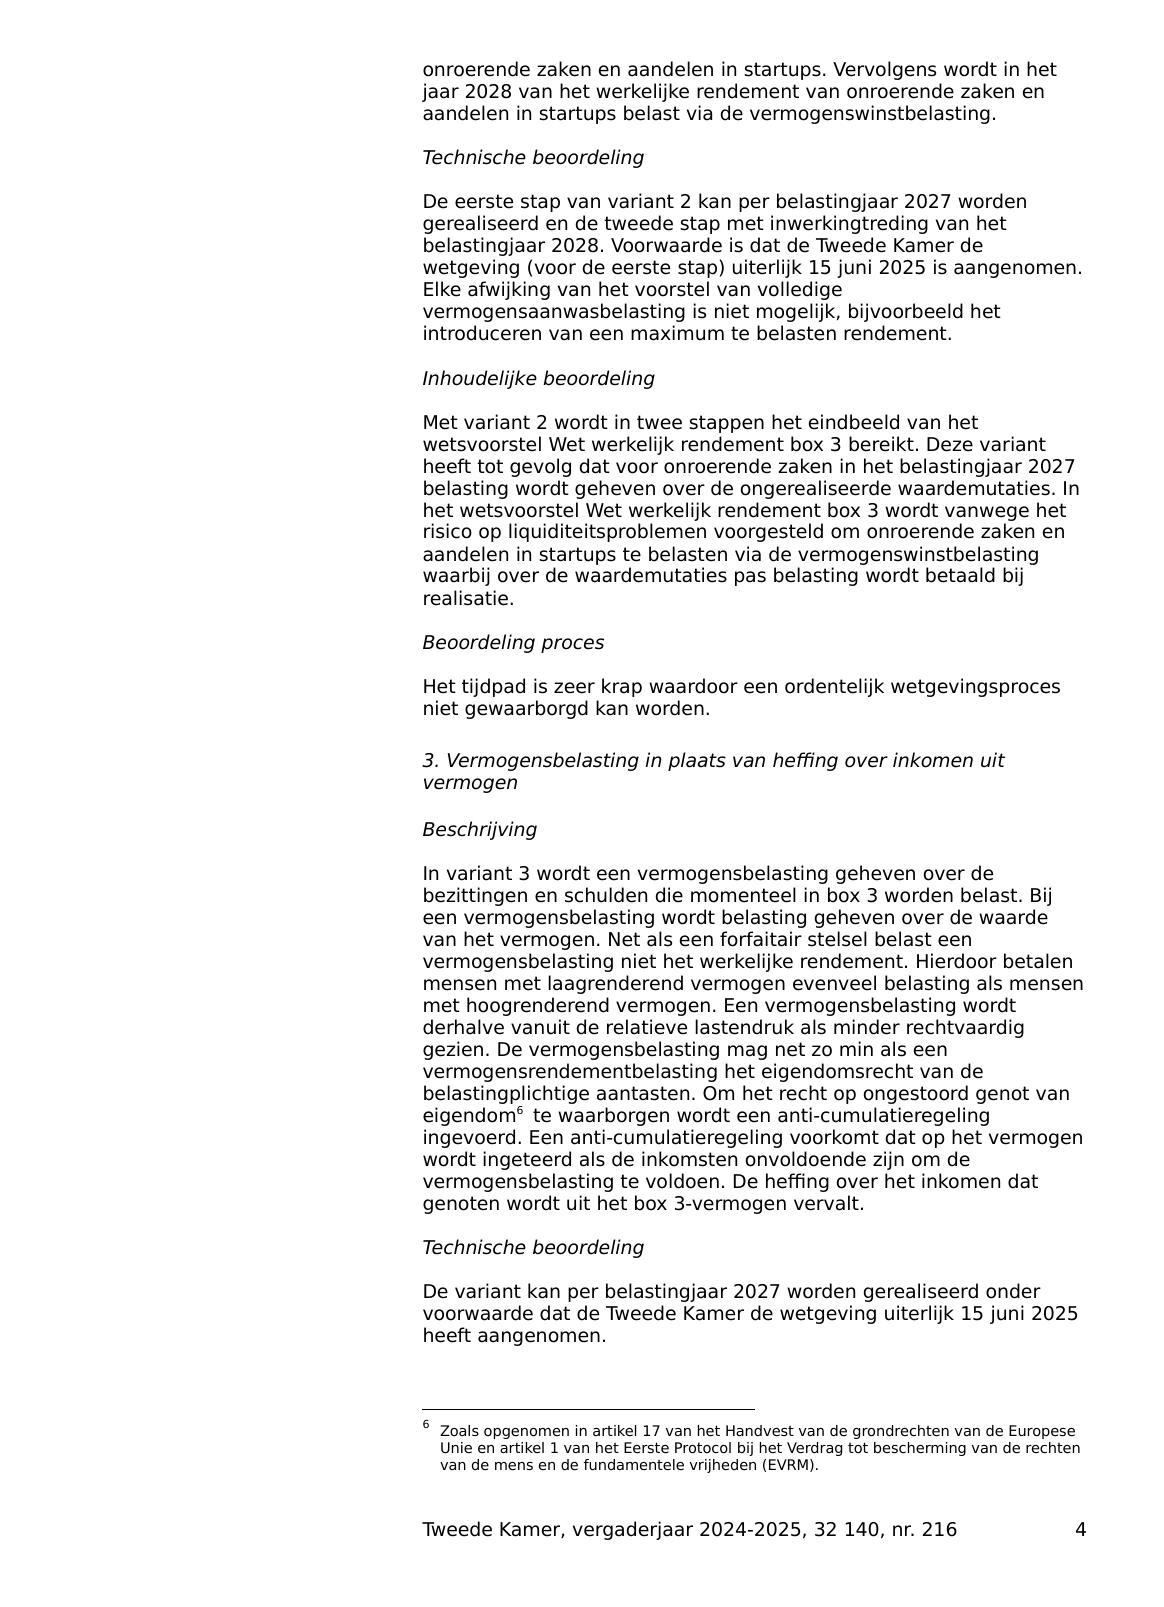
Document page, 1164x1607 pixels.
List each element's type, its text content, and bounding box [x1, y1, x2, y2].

text De variant kan per belastingjaar 2027 worden gerealiseerd onder voorwaarde dat de Tweede Kamer de wetgeving uiterlijk 15 juni 2025 heeft aangenomen. [422, 1281, 1087, 1347]
text Met variant 2 wordt in twee stappen het eindbeeld van het wetsvoorstel Wet werkelijk rendement box 3 bereikt. Deze variant heeft tot gevolg dat voor onroerende zaken in het belastingjaar 2027 belasting wordt geheven over de ongerealiseerde waardemutaties. In het wetsvoorstel Wet werkelijk rendement box 3 wordt vanwege het risico op liquiditeitsproblemen voorgesteld om onroerende zaken en aandelen in startups te belasten via de vermogenswinstbelasting waarbij over de waardemutaties pas belasting wordt betaald bij realisatie. [422, 412, 1087, 609]
subtitle Technische beoordeling [422, 147, 1087, 169]
subtitle Beschrijving [422, 819, 1087, 841]
text De eerste stap van variant 2 kan per belastingjaar 2027 worden gerealiseerd en de tweede stap met inwerkingtreding van het belastingjaar 2028. Voorwaarde is dat de Tweede Kamer de wetgeving (voor de eerste stap) uiterlijk 15 juni 2025 is aangenomen. Elke afwijking van het voorstel van volledige vermogensaanwasbelasting is niet mogelijk, bijvoorbeeld het introduceren van een maximum te belasten rendement. [422, 191, 1087, 345]
subtitle Technische beoordeling [422, 1237, 1087, 1259]
text onroerende zaken en aandelen in startups. Vervolgens wordt in het jaar 2028 van het werkelijke rendement van onroerende zaken en aandelen in startups belast via de vermogenswinstbelasting. [422, 59, 1087, 125]
text Zoals opgenomen in artikel 17 van het Handvest van de grondrechten van de Europese Unie en artikel 1 van het Eerste Protocol bij het Verdrag tot bescherming van de rechten van de mens en de fundamentele vrijheden (EVRM). [422, 1418, 1087, 1474]
text In variant 3 wordt een vermogensbelasting geheven over de bezittingen en schulden die momenteel in box 3 worden belast. Bij een vermogensbelasting wordt belasting geheven over de waarde van het vermogen. Net als een forfaitair stelsel belast een vermogensbelasting niet het werkelijke rendement. Hierdoor betalen mensen met laagrenderend vermogen evenveel belasting als mensen met hoogrenderend vermogen. Een vermogensbelasting wordt derhalve vanuit de relatieve lastendruk als minder rechtvaardig gezien. De vermogensbelasting mag net zo min als een vermogensrendementbelasting het eigendomsrecht van de belastingplichtige aantasten. Om het recht op ongestoord genot van eigendom te waarborgen wordt een anti-cumulatieregeling ingevoerd. Een anti-cumulatieregeling voorkomt dat op het vermogen wordt ingeteerd als de inkomsten onvoldoende zijn om de vermogensbelasting te voldoen. De heffing over het inkomen dat genoten wordt uit het box 3-vermogen vervalt. [422, 863, 1087, 1214]
text Het tijdpad is zeer krap waardoor een ordentelijk wetgevingsproces niet gewaarborgd kan worden. [422, 676, 1087, 720]
subtitle Inhoudelijke beoordeling [422, 367, 1087, 389]
subtitle 3. Vermogensbelasting in plaats van heffing over inkomen uit vermogen [422, 750, 1087, 794]
subtitle Beoordeling proces [422, 632, 1087, 653]
